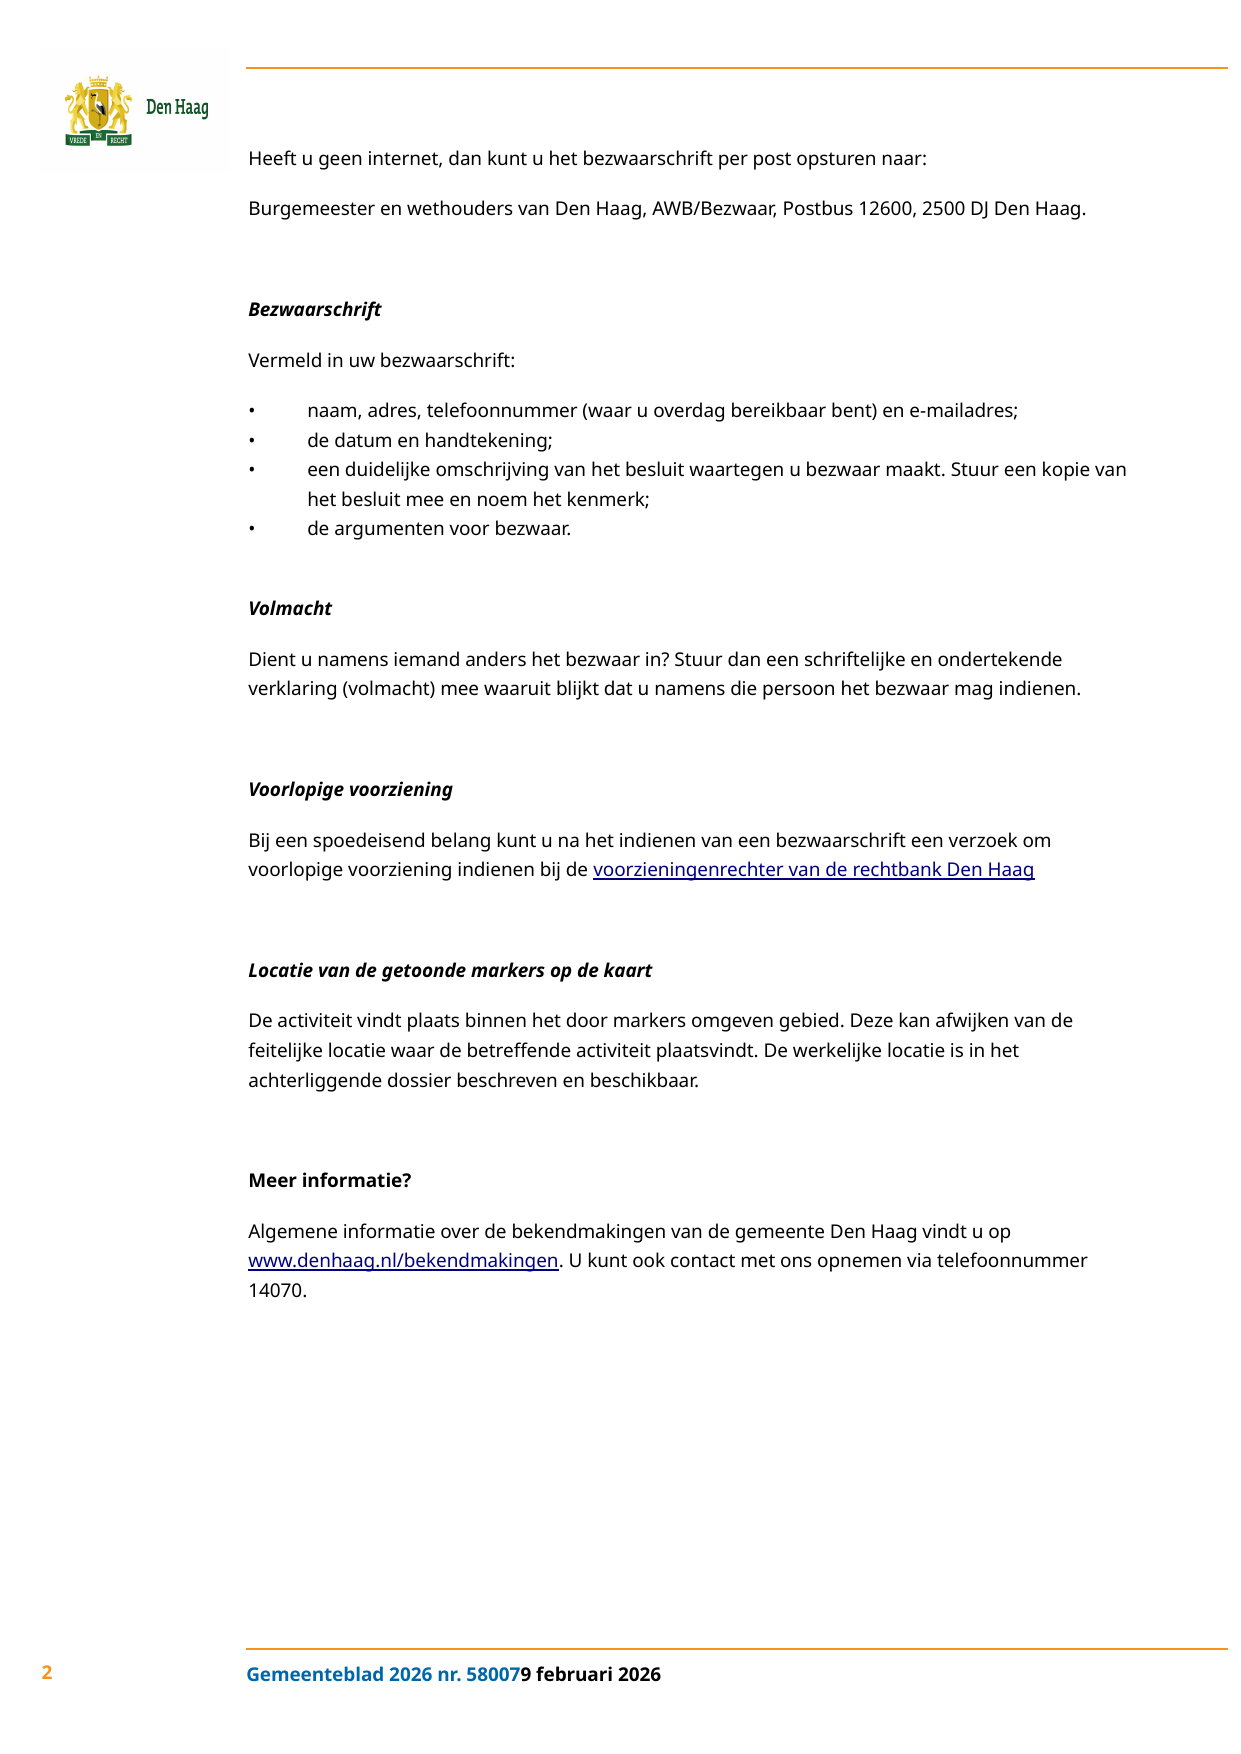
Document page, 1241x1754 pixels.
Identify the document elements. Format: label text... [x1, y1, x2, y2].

text Volmacht [248, 596, 1152, 621]
text Locatie van de getoonde markers op de kaart [248, 957, 1152, 983]
list de datum en handtekening; [248, 427, 1152, 453]
picture [41, 47, 231, 172]
text Bezwaarschrift [248, 296, 1152, 322]
text Heeft u geen internet, dan kunt u het bezwaarschrift per post opsturen naar: [248, 145, 1152, 171]
text De activiteit vindt plaats binnen het door markers omgeven gebied. Deze kan afwijken van de feitelijke locatie waar de betreffende activiteit plaatsvindt. De werkelijke locatie is in het achterliggende dossier beschreven en beschikbaar. [248, 1008, 1152, 1093]
text Voorlopige voorziening [248, 776, 1152, 802]
text Burgemeester en wethouders van Den Haag, AWB/Bezwaar, Postbus 12600, 2500 DJ Den Haag. [248, 196, 1152, 221]
text Bij een spoedeisend belang kunt u na het indienen van een bezwaarschrift een verzoek om voorlopige voorziening indienen bij de voorzieningenrechter van de rechtbank Den Haag [248, 827, 1152, 882]
text Algemene informatie over de bekendmakingen van de gemeente Den Haag vindt u op www.denhaag.nl/bekendmakingen. U kunt ook contact met ons opnemen via telefoonnummer 14070. [248, 1218, 1152, 1303]
text Dient u namens iemand anders het bezwaar in? Stuur dan een schriftelijke en ondertekende verklaring (volmacht) mee waaruit blijkt dat u namens die persoon het bezwaar mag indienen. [248, 646, 1152, 701]
list een duidelijke omschrijving van het besluit waartegen u bezwaar maakt. Stuur een kopie van het besluit mee en noem het kenmerk; [248, 456, 1152, 512]
list naam, adres, telefoonnummer (waar u overdag bereikbaar bent) en e-mailadres; [248, 397, 1152, 423]
text Meer informatie? [248, 1168, 1152, 1193]
list de argumenten voor bezwaar. [248, 516, 1152, 541]
text Vermeld in uw bezwaarschrift: [248, 347, 1152, 373]
